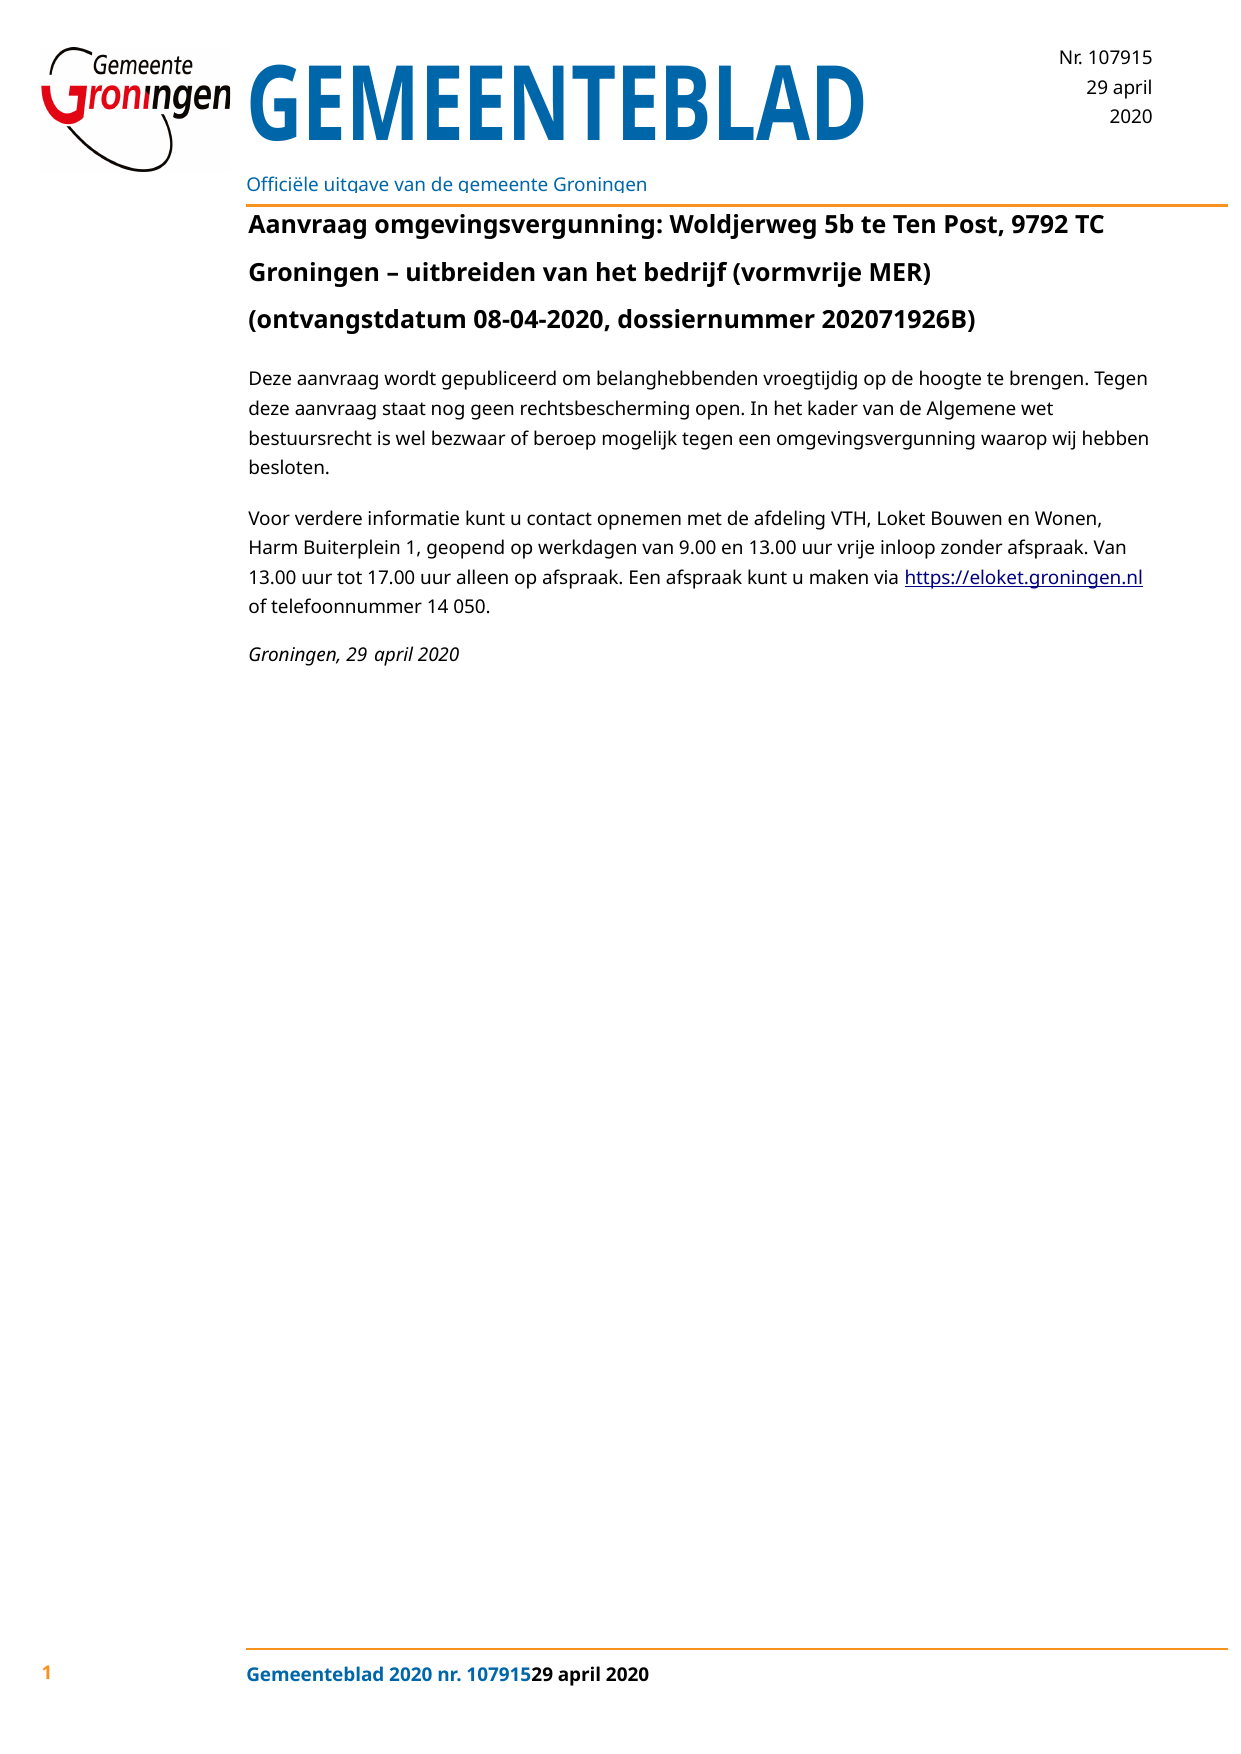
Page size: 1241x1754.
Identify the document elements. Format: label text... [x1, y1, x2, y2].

text Groningen, 29 april 2020 [248, 641, 1152, 667]
text Deze aanvraag wordt gepubliceerd om belanghebbenden vroegtijdig op de hoogte te brengen. Tegen deze aanvraag staat nog geen rechtsbescherming open. In het kader van de Algemene wet bestuursrecht is wel bezwaar of beroep mogelijk tegen een omgevingsvergunning waarop wij hebben besloten. [248, 366, 1152, 480]
text Aanvraag omgevingsvergunning: Woldjerweg 5b te Ten Post, 9792 TC Groningen – uitbreiden van het bedrijf (vormvrije MER) (ontvangstdatum 08-04-2020, dossiernummer 202071926B) [248, 207, 1152, 336]
picture [41, 47, 231, 172]
text Voor verdere informatie kunt u contact opnemen met de afdeling VTH, Loket Bouwen en Wonen, Harm Buiterplein 1, geopend op werkdagen van 9.00 en 13.00 uur vrije inloop zonder afspraak. Van 13.00 uur tot 17.00 uur alleen op afspraak. Een afspraak kunt u maken via https://eloket.groningen.nl of telefoonnummer 14 050. [248, 505, 1152, 619]
